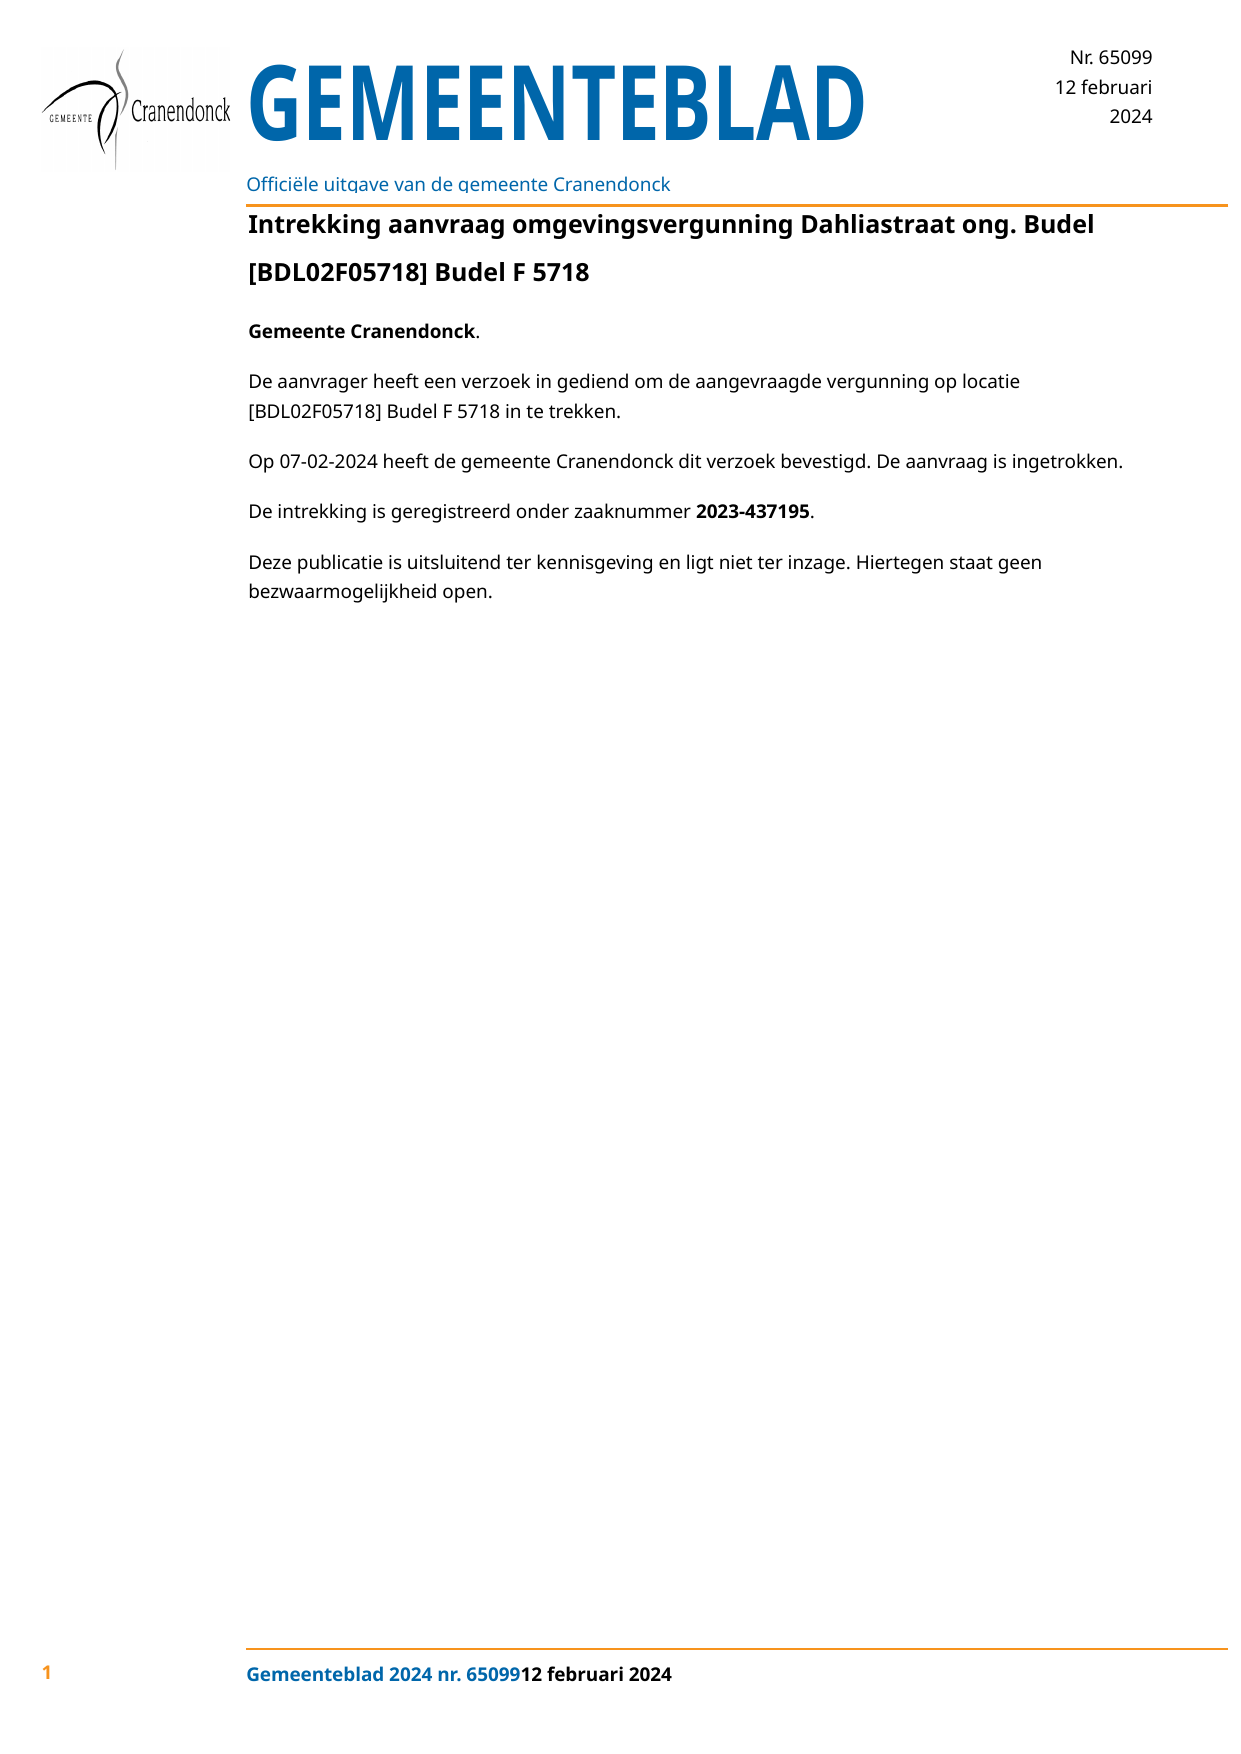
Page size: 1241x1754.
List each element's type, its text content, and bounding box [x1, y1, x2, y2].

text De intrekking is geregistreerd onder zaaknummer 2023-437195. [248, 499, 1152, 524]
picture [41, 47, 231, 172]
text Intrekking aanvraag omgevingsvergunning Dahliastraat ong. Budel [BDL02F05718] Budel F 5718 [248, 207, 1152, 288]
text Gemeente Cranendonck. [248, 318, 1152, 344]
text Op 07-02-2024 heeft de gemeente Cranendonck dit verzoek bevestigd. De aanvraag is ingetrokken. [248, 448, 1152, 474]
text De aanvrager heeft een verzoek in gediend om de aangevraagde vergunning op locatie [BDL02F05718] Budel F 5718 in te trekken. [248, 368, 1152, 424]
text Deze publicatie is uitsluitend ter kennisgeving en ligt niet ter inzage. Hiertegen staat geen bezwaarmogelijkheid open. [248, 549, 1152, 604]
